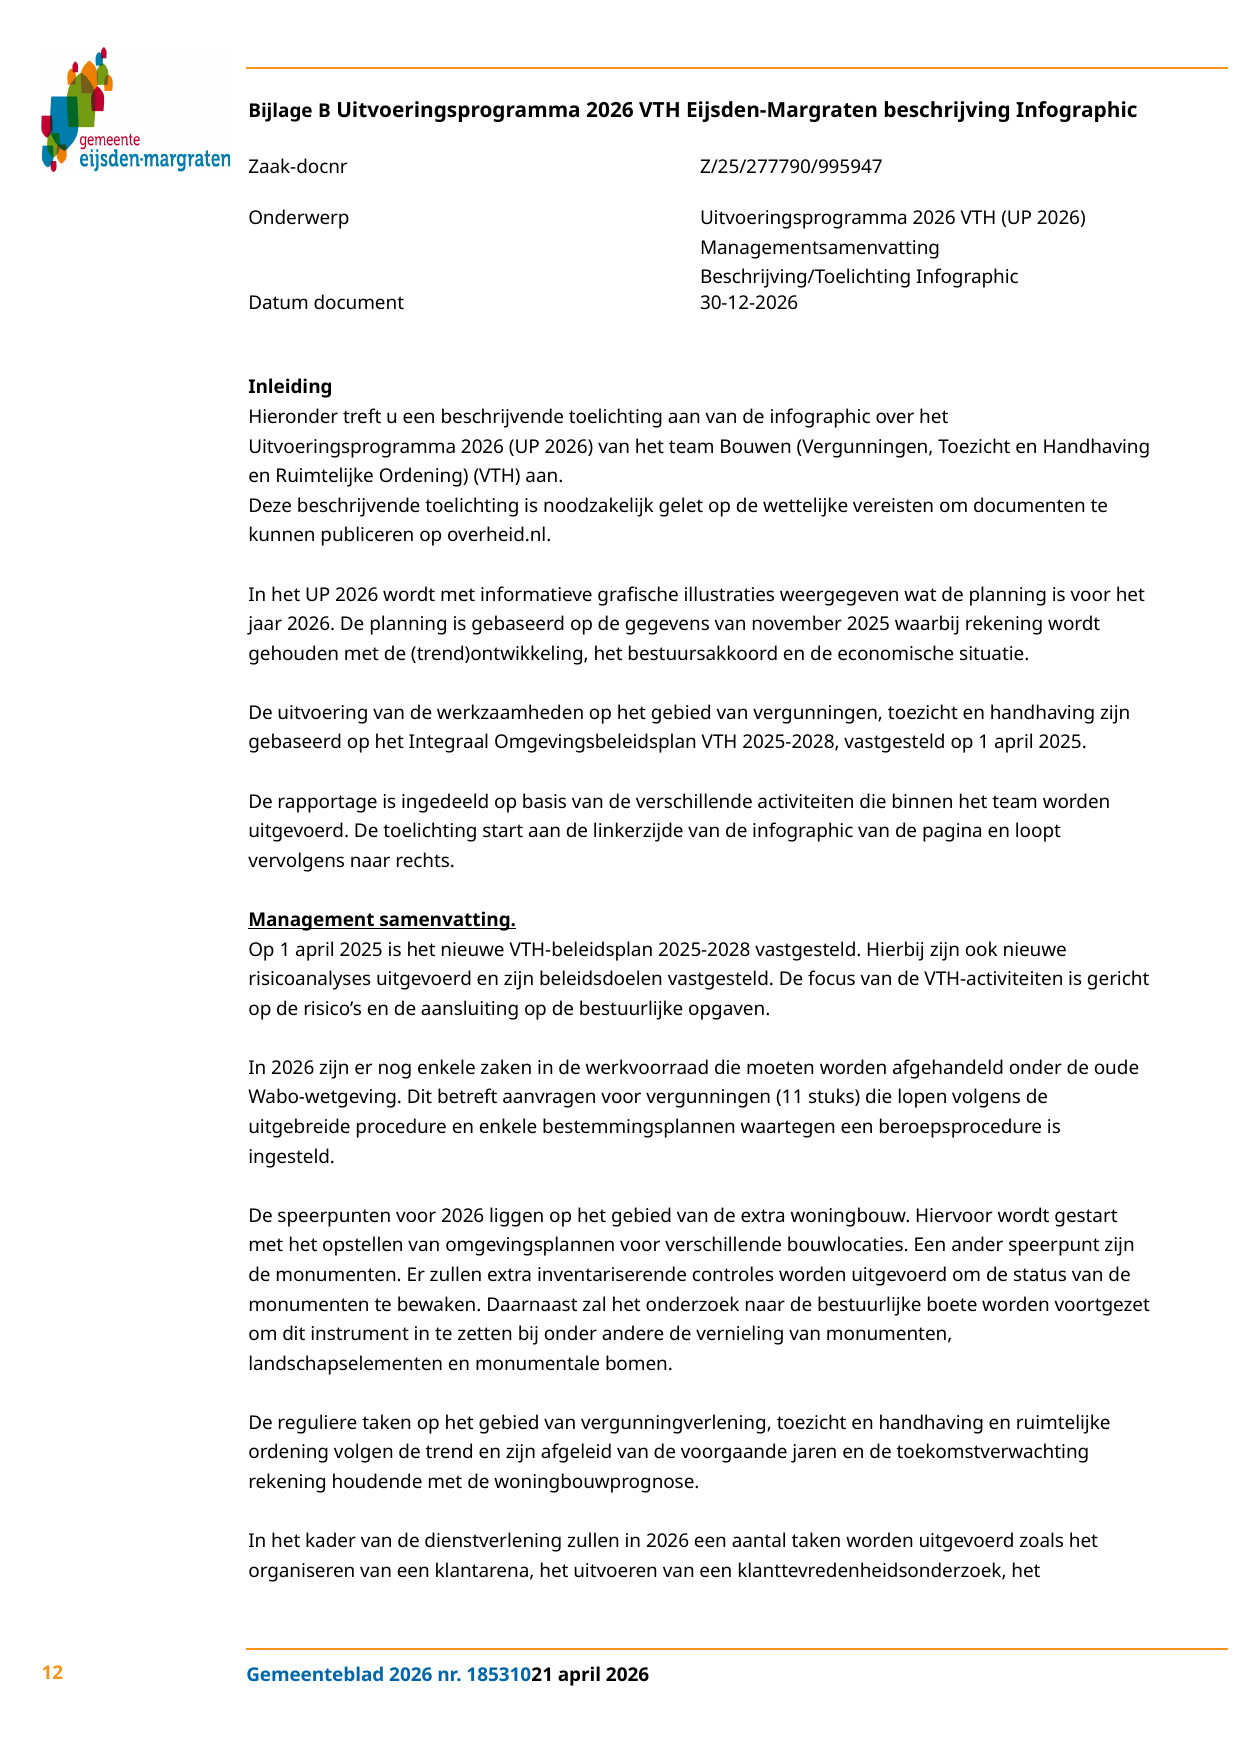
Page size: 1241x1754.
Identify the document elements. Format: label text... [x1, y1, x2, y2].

text Hieronder treft u een beschrijvende toelichting aan van de infographic over het Uitvoeringsprogramma 2026 (UP 2026) van het team Bouwen (Vergunningen, Toezicht en Handhaving en Ruimtelijke Ordening) (VTH) aan. [248, 403, 1152, 488]
text Management samenvatting. [248, 906, 1152, 932]
table_cell Uitvoeringsprogramma 2026 VTH (UP 2026) Managementsamenvatting Beschrijving/Toelichting Infographic [700, 205, 1152, 289]
table_cell [700, 315, 1152, 341]
text In 2026 zijn er nog enkele zaken in de werkvoorraad die moeten worden afgehandeld onder de oude Wabo-wetgeving. Dit betreft aanvragen voor vergunningen (11 stuks) die lopen volgens de uitgebreide procedure en enkele bestemmingsplannen waartegen een beroepsprocedure is ingesteld. [248, 1054, 1152, 1168]
text Bijlage B Uitvoeringsprogramma 2026 VTH Eijsden-Margraten beschrijving Infographic [248, 95, 1152, 123]
text Deze beschrijvende toelichting is noodzakelijk gelet op de wettelijke vereisten om documenten te kunnen publiceren op overheid.nl. [248, 492, 1152, 547]
table_cell Datum document [248, 289, 700, 315]
text In het kader van de dienstverlening zullen in 2026 een aantal taken worden uitgevoerd zoals het organiseren van een klantarena, het uitvoeren van een klanttevredenheidsonderzoek, het [248, 1527, 1152, 1583]
table_cell Onderwerp [248, 205, 700, 289]
text De rapportage is ingedeeld op basis van de verschillende activiteiten die binnen het team worden uitgevoerd. De toelichting start aan de linkerzijde van de infographic van de pagina en loopt vervolgens naar rechts. [248, 788, 1152, 873]
table_header Zaak-docnr [248, 153, 700, 179]
table_cell [248, 315, 700, 341]
table_cell [248, 179, 700, 204]
text De uitvoering van de werkzaamheden op het gebied van vergunningen, toezicht en handhaving zijn gebaseerd op het Integraal Omgevingsbeleidsplan VTH 2025-2028, vastgesteld op 1 april 2025. [248, 699, 1152, 754]
text De reguliere taken op het gebied van vergunningverlening, toezicht en handhaving en ruimtelijke ordening volgen de trend en zijn afgeleid van de voorgaande jaren en de toekomstverwachting rekening houdende met de woningbouwprognose. [248, 1409, 1152, 1494]
text De speerpunten voor 2026 liggen op het gebied van de extra woningbouw. Hiervoor wordt gestart met het opstellen van omgevingsplannen voor verschillende bouwlocaties. Een ander speerpunt zijn de monumenten. Er zullen extra inventariserende controles worden uitgevoerd om de status van de monumenten te bewaken. Daarnaast zal het onderzoek naar de bestuurlijke boete worden voortgezet om dit instrument in te zetten bij onder andere de vernieling van monumenten, landschapselementen en monumentale bomen. [248, 1202, 1152, 1376]
table_cell 30-12-2026 [700, 289, 1152, 315]
text Op 1 april 2025 is het nieuwe VTH-beleidsplan 2025-2028 vastgesteld. Hierbij zijn ook nieuwe risicoanalyses uitgevoerd en zijn beleidsdoelen vastgesteld. De focus van de VTH-activiteiten is gericht op de risico’s en de aansluiting op de bestuurlijke opgaven. [248, 936, 1152, 1021]
table_header Z/25/277790/995947 [700, 153, 1152, 179]
picture [41, 47, 231, 172]
text Inleiding [248, 374, 1152, 399]
table_cell [700, 179, 1152, 204]
text In het UP 2026 wordt met informatieve grafische illustraties weergegeven wat de planning is voor het jaar 2026. De planning is gebaseerd op de gegevens van november 2025 waarbij rekening wordt gehouden met de (trend)ontwikkeling, het bestuursakkoord en de economische situatie. [248, 581, 1152, 666]
